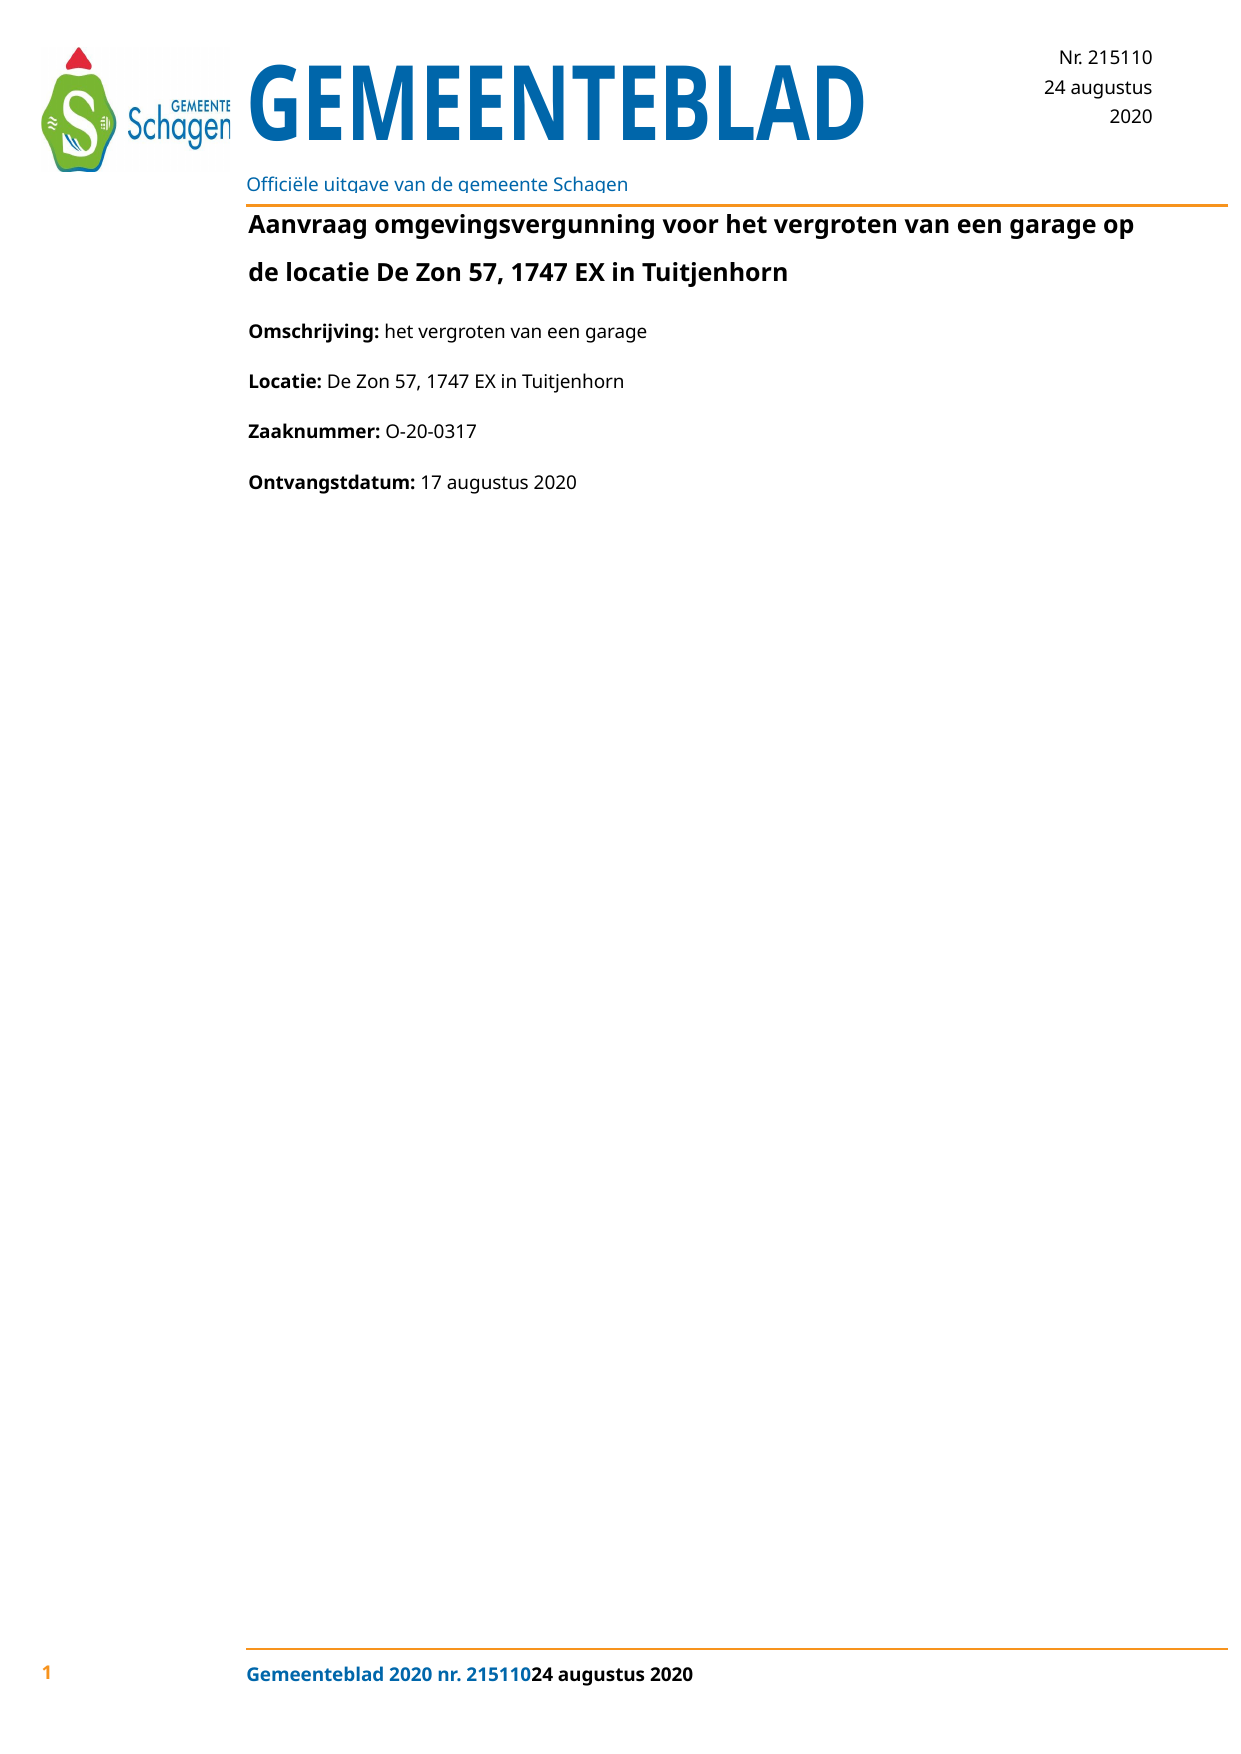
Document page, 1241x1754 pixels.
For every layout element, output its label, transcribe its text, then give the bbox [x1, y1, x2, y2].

text Aanvraag omgevingsvergunning voor het vergroten van een garage op de locatie De Zon 57, 1747 EX in Tuitjenhorn [248, 207, 1152, 288]
text Locatie: De Zon 57, 1747 EX in Tuitjenhorn [248, 368, 1152, 394]
picture [41, 47, 231, 172]
text Omschrijving: het vergroten van een garage [248, 318, 1152, 344]
text Zaaknummer: O-20-0317 [248, 419, 1152, 444]
text Ontvangstdatum: 17 augustus 2020 [248, 469, 1152, 495]
